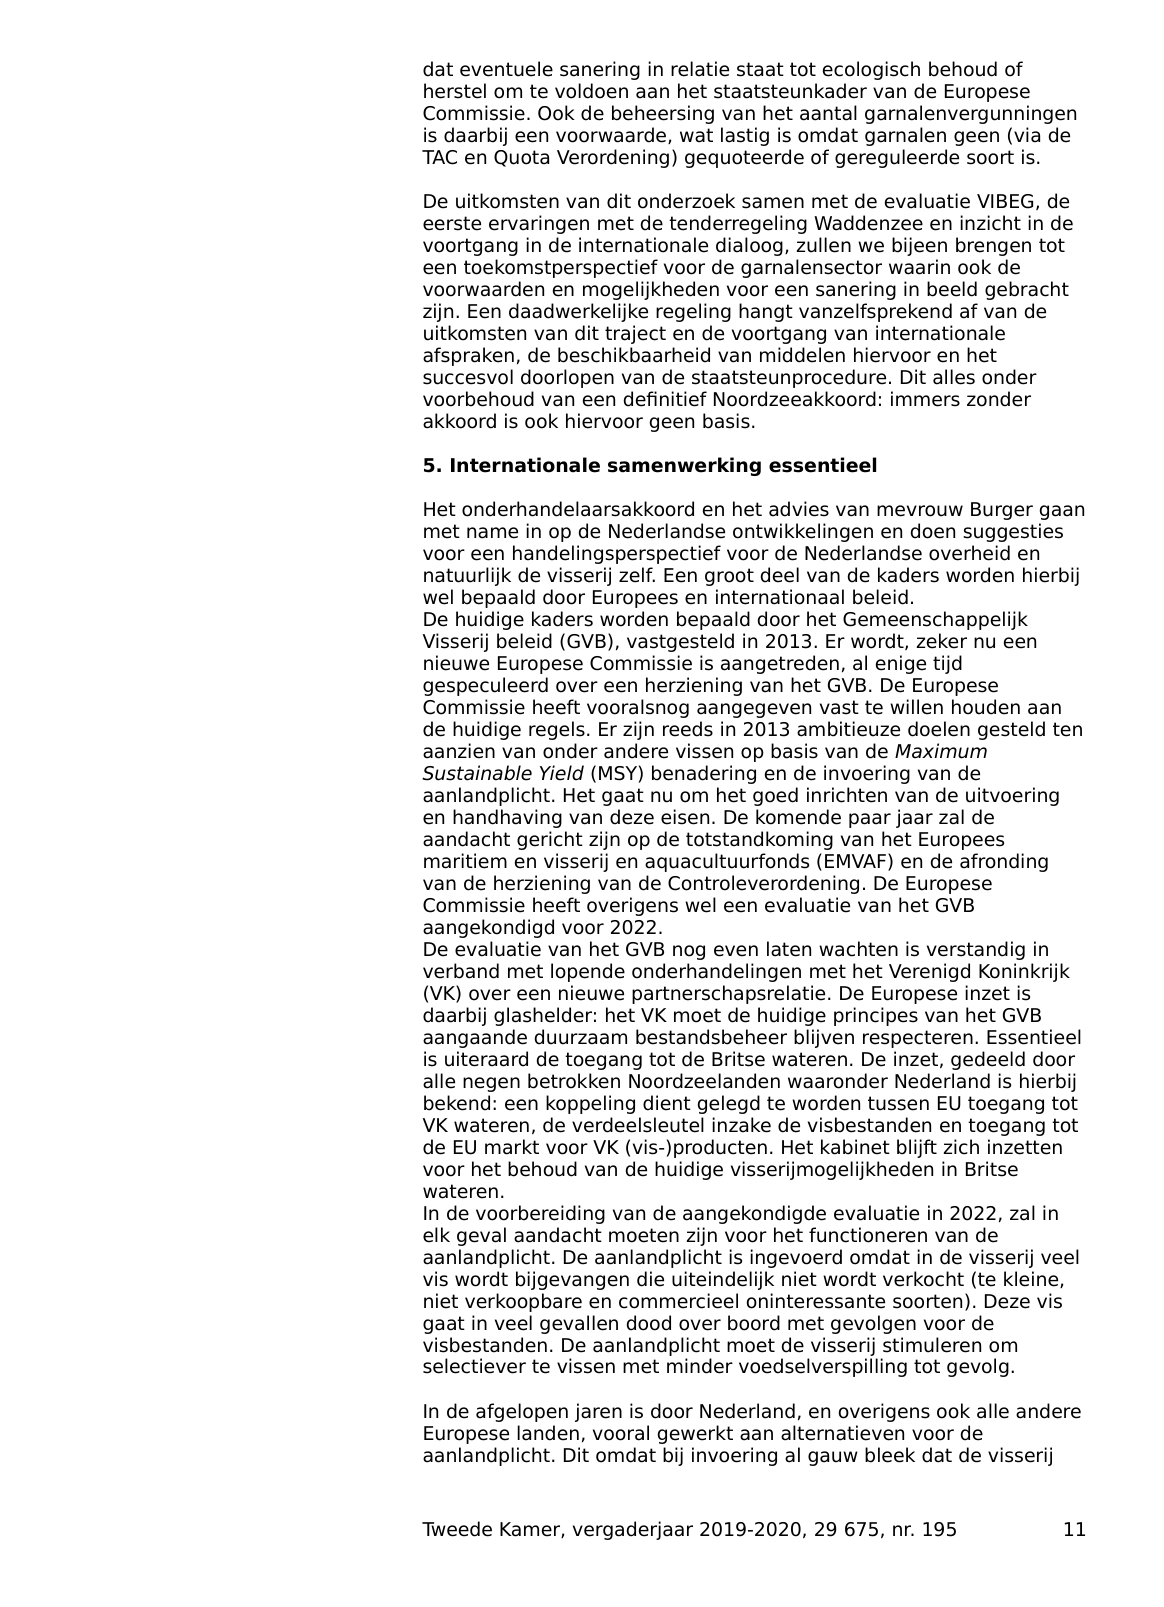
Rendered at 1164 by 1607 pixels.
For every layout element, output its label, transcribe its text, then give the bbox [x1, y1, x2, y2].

text In de voorbereiding van de aangekondigde evaluatie in 2022, zal in elk geval aandacht moeten zijn voor het functioneren van de aanlandplicht. De aanlandplicht is ingevoerd omdat in de visserij veel vis wordt bijgevangen die uiteindelijk niet wordt verkocht (te kleine, niet verkoopbare en commercieel oninteressante soorten). Deze vis gaat in veel gevallen dood over boord met gevolgen voor de visbestanden. De aanlandplicht moet de visserij stimuleren om selectiever te vissen met minder voedselverspilling tot gevolg. [422, 1203, 1087, 1378]
text De evaluatie van het GVB nog even laten wachten is verstandig in verband met lopende onderhandelingen met het Verenigd Koninkrijk (VK) over een nieuwe partnerschapsrelatie. De Europese inzet is daarbij glashelder: het VK moet de huidige principes van het GVB aangaande duurzaam bestandsbeheer blijven respecteren. Essentieel is uiteraard de toegang tot de Britse wateren. De inzet, gedeeld door alle negen betrokken Noordzeelanden waaronder Nederland is hierbij bekend: een koppeling dient gelegd te worden tussen EU toegang tot VK wateren, de verdeelsleutel inzake de visbestanden en toegang tot de EU markt voor VK (vis-)producten. Het kabinet blijft zich inzetten voor het behoud van de huidige visserijmogelijkheden in Britse wateren. [422, 939, 1087, 1203]
subtitle 5. Internationale samenwerking essentieel [422, 455, 1087, 477]
text dat eventuele sanering in relatie staat tot ecologisch behoud of herstel om te voldoen aan het staatsteunkader van de Europese Commissie. Ook de beheersing van het aantal garnalenvergunningen is daarbij een voorwaarde, wat lastig is omdat garnalen geen (via de TAC en Quota Verordening) gequoteerde of gereguleerde soort is. [422, 59, 1087, 169]
text De huidige kaders worden bepaald door het Gemeenschappelijk Visserij beleid (GVB), vastgesteld in 2013. Er wordt, zeker nu een nieuwe Europese Commissie is aangetreden, al enige tijd gespeculeerd over een herziening van het GVB. De Europese Commissie heeft vooralsnog aangegeven vast te willen houden aan de huidige regels. Er zijn reeds in 2013 ambitieuze doelen gesteld ten aanzien van onder andere vissen op basis van de Maximum Sustainable Yield (MSY) benadering en de invoering van de aanlandplicht. Het gaat nu om het goed inrichten van de uitvoering en handhaving van deze eisen. De komende paar jaar zal de aandacht gericht zijn op de totstandkoming van het Europees maritiem en visserij en aquacultuurfonds (EMVAF) en de afronding van de herziening van de Controleverordening. De Europese Commissie heeft overigens wel een evaluatie van het GVB aangekondigd voor 2022. [422, 609, 1087, 939]
text In de afgelopen jaren is door Nederland, en overigens ook alle andere Europese landen, vooral gewerkt aan alternatieven voor de aanlandplicht. Dit omdat bij invoering al gauw bleek dat de visserij [422, 1401, 1087, 1467]
text De uitkomsten van dit onderzoek samen met de evaluatie VIBEG, de eerste ervaringen met de tenderregeling Waddenzee en inzicht in de voortgang in de internationale dialoog, zullen we bijeen brengen tot een toekomstperspectief voor de garnalensector waarin ook de voorwaarden en mogelijkheden voor een sanering in beeld gebracht zijn. Een daadwerkelijke regeling hangt vanzelfsprekend af van de uitkomsten van dit traject en de voortgang van internationale afspraken, de beschikbaarheid van middelen hiervoor en het succesvol doorlopen van de staatsteunprocedure. Dit alles onder voorbehoud van een definitief Noordzeeakkoord: immers zonder akkoord is ook hiervoor geen basis. [422, 191, 1087, 433]
text Het onderhandelaarsakkoord en het advies van mevrouw Burger gaan met name in op de Nederlandse ontwikkelingen en doen suggesties voor een handelingsperspectief voor de Nederlandse overheid en natuurlijk de visserij zelf. Een groot deel van de kaders worden hierbij wel bepaald door Europees en internationaal beleid. [422, 499, 1087, 609]
